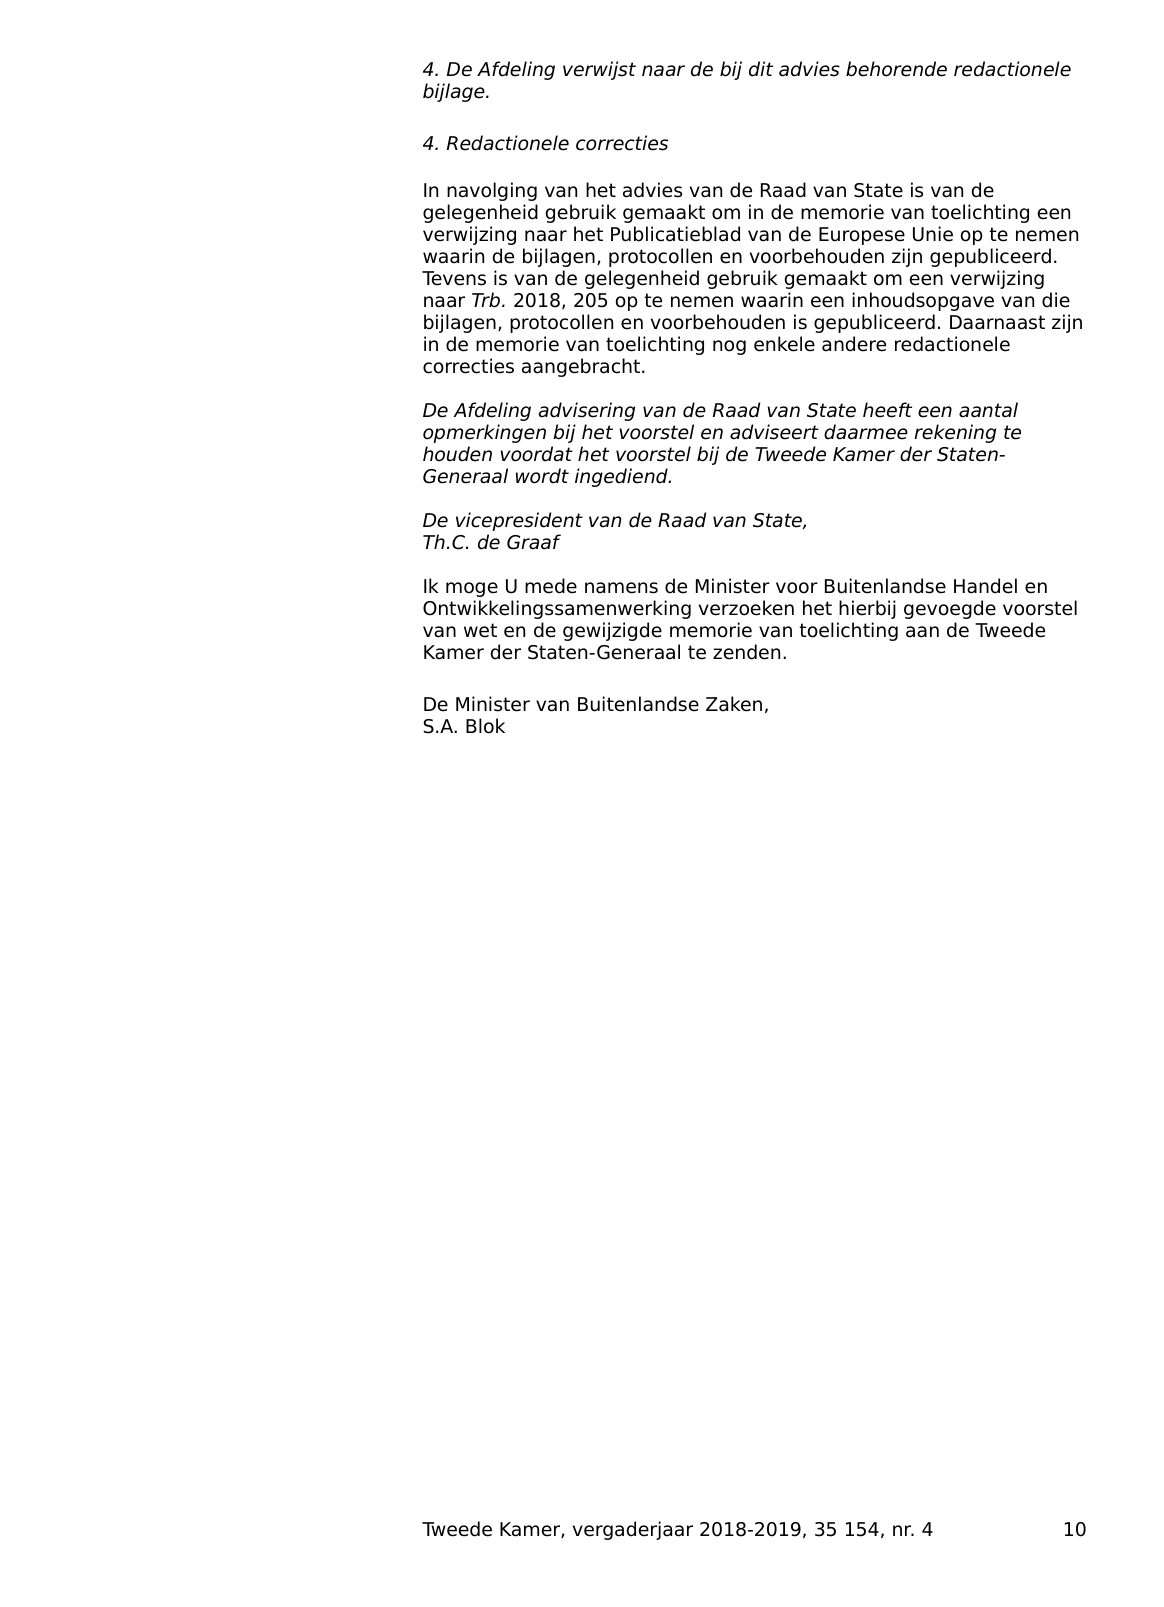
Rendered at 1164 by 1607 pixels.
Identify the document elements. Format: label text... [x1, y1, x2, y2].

text In navolging van het advies van de Raad van State is van de gelegenheid gebruik gemaakt om in de memorie van toelichting een verwijzing naar het Publicatieblad van de Europese Unie op te nemen waarin de bijlagen, protocollen en voorbehouden zijn gepubliceerd. Tevens is van de gelegenheid gebruik gemaakt om een verwijzing naar Trb. 2018, 205 op te nemen waarin een inhoudsopgave van die bijlagen, protocollen en voorbehouden is gepubliceerd. Daarnaast zijn in de memorie van toelichting nog enkele andere redactionele correcties aangebracht. [422, 180, 1087, 378]
subtitle 4. Redactionele correcties [422, 133, 1087, 155]
text De Minister van Buitenlandse Zaken, S.A. Blok [422, 694, 1087, 738]
text De vicepresident van de Raad van State, [422, 510, 1087, 532]
subtitle 4. De Afdeling verwijst naar de bij dit advies behorende redactionele bijlage. [422, 59, 1087, 103]
text Ik moge U mede namens de Minister voor Buitenlandse Handel en Ontwikkelingssamenwerking verzoeken het hierbij gevoegde voorstel van wet en de gewijzigde memorie van toelichting aan de Tweede Kamer der Staten-Generaal te zenden. [422, 576, 1087, 664]
text De Afdeling advisering van de Raad van State heeft een aantal opmerkingen bij het voorstel en adviseert daarmee rekening te houden voordat het voorstel bij de Tweede Kamer der Staten-Generaal wordt ingediend. [422, 400, 1087, 488]
text Th.C. de Graaf [422, 532, 1087, 554]
